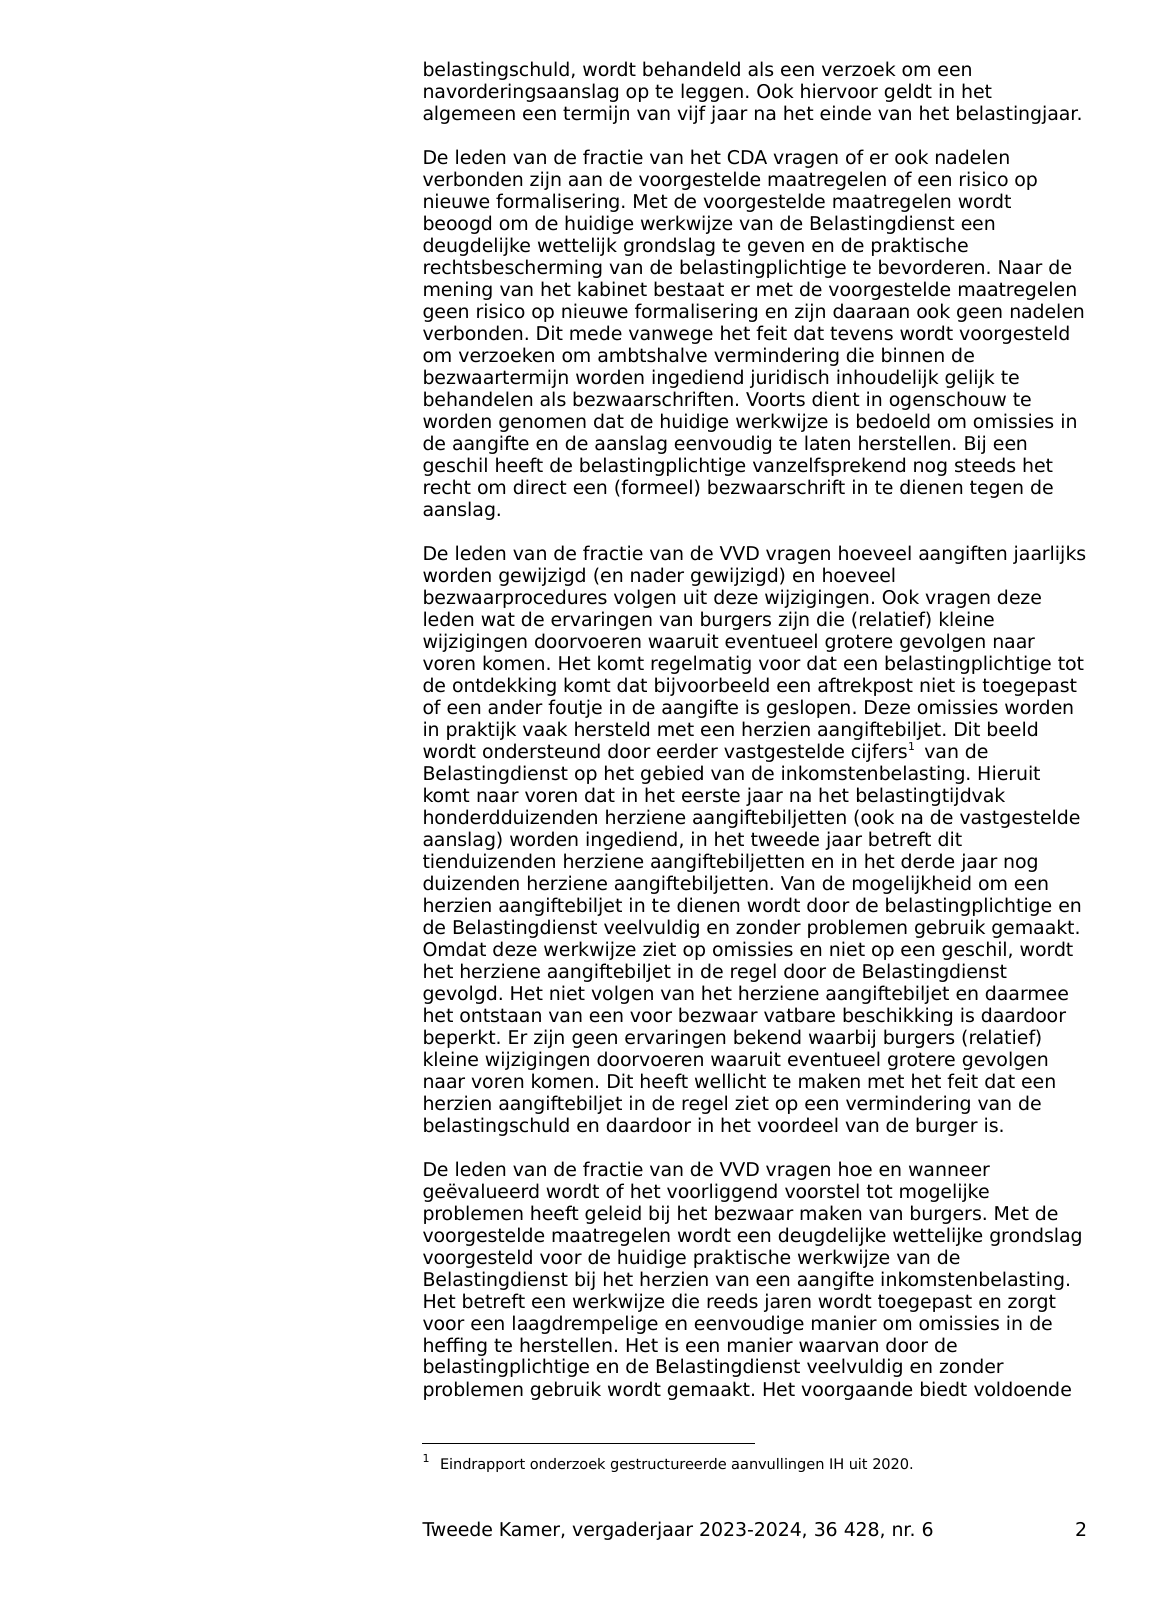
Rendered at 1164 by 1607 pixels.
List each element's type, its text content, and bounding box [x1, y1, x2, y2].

text Eindrapport onderzoek gestructureerde aanvullingen IH uit 2020. [422, 1452, 1087, 1474]
text De leden van de fractie van de VVD vragen hoeveel aangiften jaarlijks worden gewijzigd (en nader gewijzigd) en hoeveel bezwaarprocedures volgen uit deze wijzigingen. Ook vragen deze leden wat de ervaringen van burgers zijn die (relatief) kleine wijzigingen doorvoeren waaruit eventueel grotere gevolgen naar voren komen. Het komt regelmatig voor dat een belastingplichtige tot de ontdekking komt dat bijvoorbeeld een aftrekpost niet is toegepast of een ander foutje in de aangifte is geslopen. Deze omissies worden in praktijk vaak hersteld met een herzien aangiftebiljet. Dit beeld wordt ondersteund door eerder vastgestelde cijfers van de Belastingdienst op het gebied van de inkomstenbelasting. Hieruit komt naar voren dat in het eerste jaar na het belastingtijdvak honderdduizenden herziene aangiftebiljetten (ook na de vastgestelde aanslag) worden ingediend, in het tweede jaar betreft dit tienduizenden herziene aangiftebiljetten en in het derde jaar nog duizenden herziene aangiftebiljetten. Van de mogelijkheid om een herzien aangiftebiljet in te dienen wordt door de belastingplichtige en de Belastingdienst veelvuldig en zonder problemen gebruik gemaakt. Omdat deze werkwijze ziet op omissies en niet op een geschil, wordt het herziene aangiftebiljet in de regel door de Belastingdienst gevolgd. Het niet volgen van het herziene aangiftebiljet en daarmee het ontstaan van een voor bezwaar vatbare beschikking is daardoor beperkt. Er zijn geen ervaringen bekend waarbij burgers (relatief) kleine wijzigingen doorvoeren waaruit eventueel grotere gevolgen naar voren komen. Dit heeft wellicht te maken met het feit dat een herzien aangiftebiljet in de regel ziet op een vermindering van de belastingschuld en daardoor in het voordeel van de burger is. [422, 543, 1087, 1136]
text De leden van de fractie van de VVD vragen hoe en wanneer geëvalueerd wordt of het voorliggend voorstel tot mogelijke problemen heeft geleid bij het bezwaar maken van burgers. Met de voorgestelde maatregelen wordt een deugdelijke wettelijke grondslag voorgesteld voor de huidige praktische werkwijze van de Belastingdienst bij het herzien van een aangifte inkomstenbelasting. Het betreft een werkwijze die reeds jaren wordt toegepast en zorgt voor een laagdrempelige en eenvoudige manier om omissies in de heffing te herstellen. Het is een manier waarvan door de belastingplichtige en de Belastingdienst veelvuldig en zonder problemen gebruik wordt gemaakt. Het voorgaande biedt voldoende [422, 1159, 1087, 1400]
text belastingschuld, wordt behandeld als een verzoek om een navorderingsaanslag op te leggen. Ook hiervoor geldt in het algemeen een termijn van vijf jaar na het einde van het belastingjaar. [422, 59, 1087, 125]
text De leden van de fractie van het CDA vragen of er ook nadelen verbonden zijn aan de voorgestelde maatregelen of een risico op nieuwe formalisering. Met de voorgestelde maatregelen wordt beoogd om de huidige werkwijze van de Belastingdienst een deugdelijke wettelijk grondslag te geven en de praktische rechtsbescherming van de belastingplichtige te bevorderen. Naar de mening van het kabinet bestaat er met de voorgestelde maatregelen geen risico op nieuwe formalisering en zijn daaraan ook geen nadelen verbonden. Dit mede vanwege het feit dat tevens wordt voorgesteld om verzoeken om ambtshalve vermindering die binnen de bezwaartermijn worden ingediend juridisch inhoudelijk gelijk te behandelen als bezwaarschriften. Voorts dient in ogenschouw te worden genomen dat de huidige werkwijze is bedoeld om omissies in de aangifte en de aanslag eenvoudig te laten herstellen. Bij een geschil heeft de belastingplichtige vanzelfsprekend nog steeds het recht om direct een (formeel) bezwaarschrift in te dienen tegen de aanslag. [422, 147, 1087, 521]
